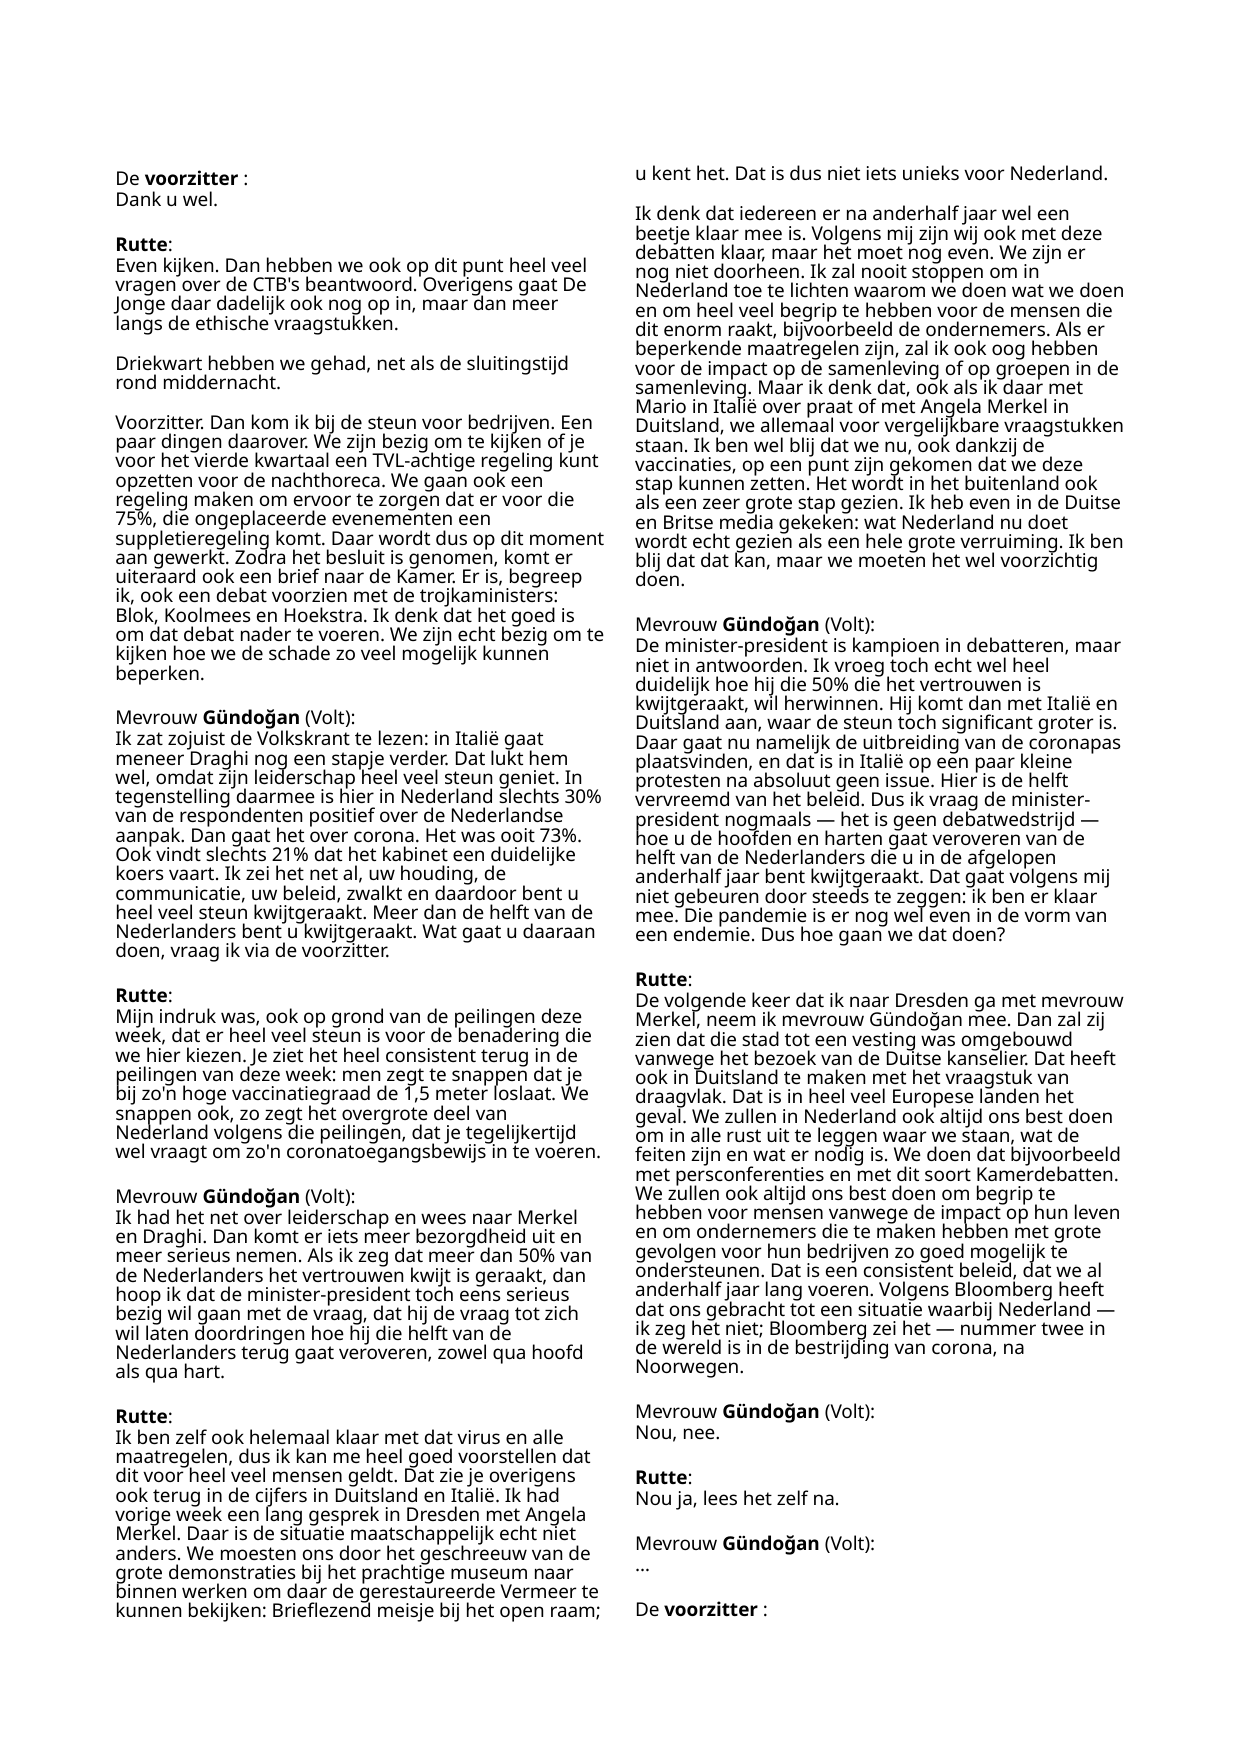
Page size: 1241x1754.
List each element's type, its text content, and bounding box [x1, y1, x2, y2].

text Mevrouw Gündoğan (Volt): [115, 1183, 605, 1209]
text … [635, 1556, 1125, 1575]
text Ik denk dat iedereen er na anderhalf jaar wel een beetje klaar mee is. Volgens mij zijn wij ook met deze debatten klaar, maar het moet nog even. We zijn er nog niet doorheen. Ik zal nooit stoppen om in Nederland toe te lichten waarom we doen wat we doen en om heel veel begrip te hebben voor de mensen die dit enorm raakt, bijvoorbeeld de ondernemers. Als er beperkende maatregelen zijn, zal ik ook oog hebben voor de impact op de samenleving of op groepen in de samenleving. Maar ik denk dat, ook als ik daar met Mario in Italië over praat of met Angela Merkel in Duitsland, we allemaal voor vergelijkbare vraagstukken staan. Ik ben wel blij dat we nu, ook dankzij de vaccinaties, op een punt zijn gekomen dat we deze stap kunnen zetten. Het wordt in het buitenland ook als een zeer grote stap gezien. Ik heb even in de Duitse en Britse media gekeken: wat Nederland nu doet wordt echt gezien als een hele grote verruiming. Ik ben blij dat dat kan, maar we moeten het wel voorzichtig doen. [635, 205, 1125, 591]
text Dank u wel. [115, 191, 605, 210]
text Ik ben zelf ook helemaal klaar met dat virus en alle maatregelen, dus ik kan me heel goed voorstellen dat dit voor heel veel mensen geldt. Dat zie je overigens ook terug in de cijfers in Duitsland en Italië. Ik had vorige week een lang gesprek in Dresden met Angela Merkel. Daar is de situatie maatschappelijk echt niet anders. We moesten ons door het geschreeuw van de grote demonstraties bij het prachtige museum naar binnen werken om daar de gerestaureerde Vermeer te kunnen bekijken: Brieflezend meisje bij het open raam; [115, 1429, 605, 1622]
text Mijn indruk was, ook op grond van de peilingen deze week, dat er heel veel steun is voor de benadering die we hier kiezen. Je ziet het heel consistent terug in de peilingen van deze week: men zegt te snappen dat je bij zo'n hoge vaccinatiegraad de 1,5 meter loslaat. We snappen ook, zo zegt het overgrote deel van Nederland volgens die peilingen, dat je tegelijkertijd wel vraagt om zo'n coronatoegangsbewijs in te voeren. [115, 1008, 605, 1162]
text Even kijken. Dan hebben we ook op dit punt heel veel vragen over de CTB's beantwoord. Overigens gaat De Jonge daar dadelijk ook nog op in, maar dan meer langs de ethische vraagstukken. [115, 257, 605, 334]
text Driekwart hebben we gehad, net als de sluitingstijd rond middernacht. [115, 355, 605, 393]
text De volgende keer dat ik naar Dresden ga met mevrouw Merkel, neem ik mevrouw Gündoğan mee. Dan zal zij zien dat die stad tot een vesting was omgebouwd vanwege het bezoek van de Duitse kanselier. Dat heeft ook in Duitsland te maken met het vraagstuk van draagvlak. Dat is in heel veel Europese landen het geval. We zullen in Nederland ook altijd ons best doen om in alle rust uit te leggen waar we staan, wat de feiten zijn en wat er nodig is. We doen dat bijvoorbeeld met persconferenties en met dit soort Kamerdebatten. We zullen ook altijd ons best doen om begrip te hebben voor mensen vanwege de impact op hun leven en om ondernemers die te maken hebben met grote gevolgen voor hun bedrijven zo goed mogelijk te ondersteunen. Dat is een consistent beleid, dat we al anderhalf jaar lang voeren. Volgens Bloomberg heeft dat ons gebracht tot een situatie waarbij Nederland — ik zeg het niet; Bloomberg zei het — nummer twee in de wereld is in de bestrijding van corona, na Noorwegen. [635, 992, 1125, 1378]
text Ik zat zojuist de Volkskrant te lezen: in Italië gaat meneer Draghi nog een stapje verder. Dat lukt hem wel, omdat zijn leiderschap heel veel steun geniet. In tegenstelling daarmee is hier in Nederland slechts 30% van de respondenten positief over de Nederlandse aanpak. Dan gaat het over corona. Het was ooit 73%. Ook vindt slechts 21% dat het kabinet een duidelijke koers vaart. Ik zei het net al, uw houding, de communicatie, uw beleid, zwalkt en daardoor bent u heel veel steun kwijtgeraakt. Meer dan de helft van de Nederlanders bent u kwijtgeraakt. Wat gaat u daaraan doen, vraag ik via de voorzitter. [115, 730, 605, 962]
text Nou, nee. [635, 1424, 1125, 1443]
text Mevrouw Gündoğan (Volt): [635, 1398, 1125, 1424]
text De voorzitter : [635, 1596, 1125, 1622]
text Rutte: [115, 231, 605, 257]
text De voorzitter : [115, 165, 605, 191]
text Rutte: [635, 1464, 1125, 1490]
text u kent het. Dat is dus niet iets unieks voor Nederland. [635, 165, 1125, 184]
text Rutte: [635, 966, 1125, 992]
text Rutte: [115, 1403, 605, 1429]
text Nou ja, lees het zelf na. [635, 1490, 1125, 1509]
text Mevrouw Gündoğan (Volt): [115, 704, 605, 730]
text Mevrouw Gündoğan (Volt): [635, 612, 1125, 637]
text Ik had het net over leiderschap en wees naar Merkel en Draghi. Dan komt er iets meer bezorgdheid uit en meer serieus nemen. Als ik zeg dat meer dan 50% van de Nederlanders het vertrouwen kwijt is geraakt, dan hoop ik dat de minister-president toch eens serieus bezig wil gaan met de vraag, dat hij de vraag tot zich wil laten doordringen hoe hij die helft van de Nederlanders terug gaat veroveren, zowel qua hoofd als qua hart. [115, 1209, 605, 1382]
text Voorzitter. Dan kom ik bij de steun voor bedrijven. Een paar dingen daarover. We zijn bezig om te kijken of je voor het vierde kwartaal een TVL-achtige regeling kunt opzetten voor de nachthoreca. We gaan ook een regeling maken om ervoor te zorgen dat er voor die 75%, die ongeplaceerde evenementen een suppletieregeling komt. Daar wordt dus op dit moment aan gewerkt. Zodra het besluit is genomen, komt er uiteraard ook een brief naar de Kamer. Er is, begreep ik, ook een debat voorzien met de trojkaministers: Blok, Koolmees en Hoekstra. Ik denk dat het goed is om dat debat nader te voeren. We zijn echt bezig om te kijken hoe we de schade zo veel mogelijk kunnen beperken. [115, 414, 605, 684]
text De minister-president is kampioen in debatteren, maar niet in antwoorden. Ik vroeg toch echt wel heel duidelijk hoe hij die 50% die het vertrouwen is kwijtgeraakt, wil herwinnen. Hij komt dan met Italië en Duitsland aan, waar de steun toch significant groter is. Daar gaat nu namelijk de uitbreiding van de coronapas plaatsvinden, en dat is in Italië op een paar kleine protesten na absoluut geen issue. Hier is de helft vervreemd van het beleid. Dus ik vraag de minister-president nogmaals — het is geen debatwedstrijd — hoe u de hoofden en harten gaat veroveren van de helft van de Nederlanders die u in de afgelopen anderhalf jaar bent kwijtgeraakt. Dat gaat volgens mij niet gebeuren door steeds te zeggen: ik ben er klaar mee. Die pandemie is er nog wel even in de vorm van een endemie. Dus hoe gaan we dat doen? [635, 637, 1125, 946]
text Rutte: [115, 982, 605, 1008]
text Mevrouw Gündoğan (Volt): [635, 1530, 1125, 1556]
